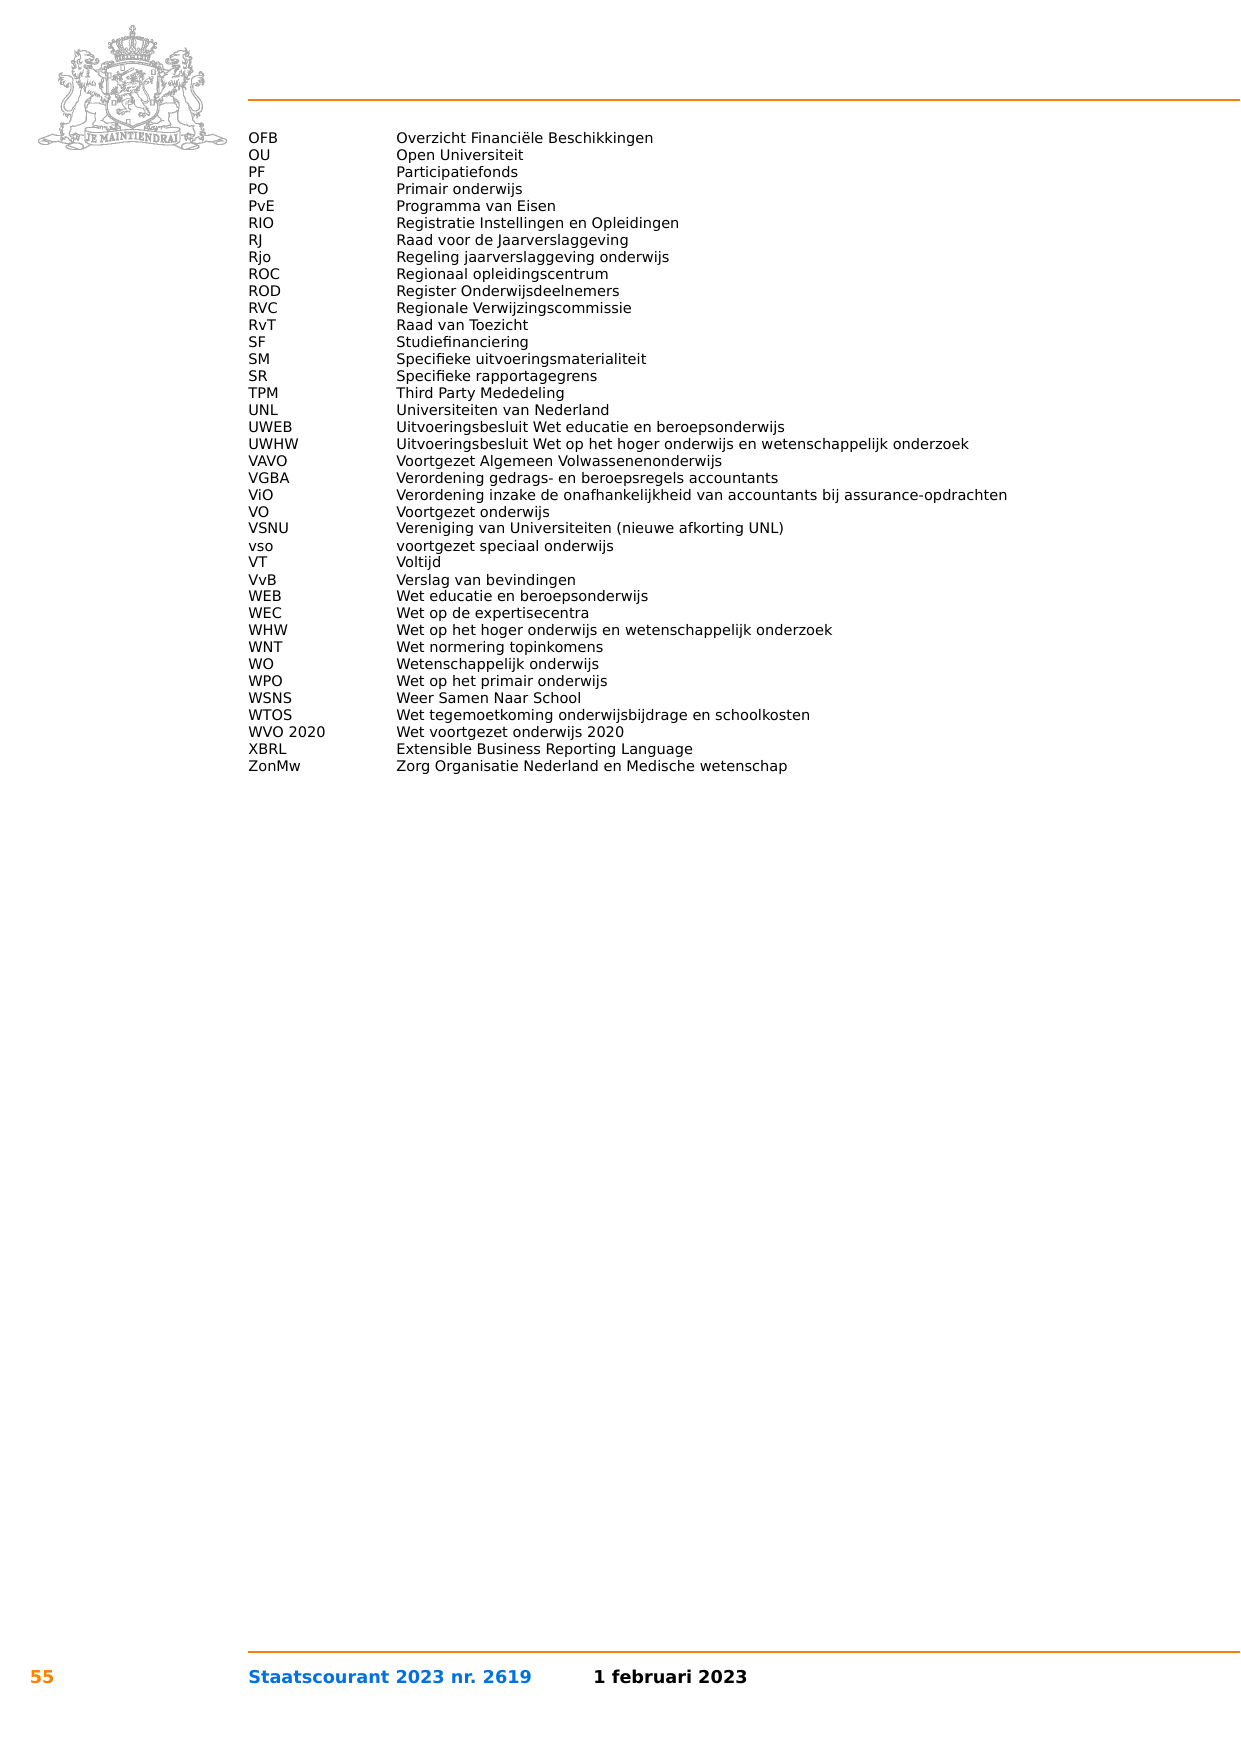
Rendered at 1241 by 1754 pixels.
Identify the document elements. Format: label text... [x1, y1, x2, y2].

table_cell Regionale Verwijzingscommissie [390, 300, 1163, 317]
table_cell Verslag van bevindingen [390, 571, 1163, 588]
table_cell Regeling jaarverslaggeving onderwijs [390, 249, 1163, 266]
table_cell ROC [248, 266, 390, 283]
table_cell ViO [248, 486, 390, 503]
table_cell Verordening gedrags- en beroepsregels accountants [390, 470, 1163, 486]
table_cell WSNS [248, 690, 390, 707]
table_cell Programma van Eisen [390, 198, 1163, 215]
table_cell Voortgezet Algemeen Volwassenenonderwijs [390, 453, 1163, 469]
table_cell SM [248, 351, 390, 368]
table_cell Wet educatie en beroepsonderwijs [390, 588, 1163, 605]
table_cell WHW [248, 622, 390, 639]
table_cell WVO 2020 [248, 724, 390, 741]
table_cell ZonMw [248, 758, 390, 775]
table_cell Rjo [248, 249, 390, 266]
table_cell Register Onderwijsdeelnemers [390, 283, 1163, 300]
table_cell VGBA [248, 470, 390, 486]
table_cell Regionaal opleidingscentrum [390, 266, 1163, 283]
table_cell UNL [248, 402, 390, 418]
table_cell UWEB [248, 419, 390, 436]
picture [38, 25, 227, 150]
table_cell Uitvoeringsbesluit Wet educatie en beroepsonderwijs [390, 419, 1163, 436]
table_cell Vereniging van Universiteiten (nieuwe afkorting UNL) [390, 520, 1163, 537]
table_cell Weer Samen Naar School [390, 690, 1163, 707]
table_cell Open Universiteit [390, 147, 1163, 164]
table_cell Wet voortgezet onderwijs 2020 [390, 724, 1163, 741]
table_cell OU [248, 147, 390, 164]
table_cell VAVO [248, 453, 390, 469]
table_cell Wet normering topinkomens [390, 639, 1163, 656]
table_cell VSNU [248, 520, 390, 537]
table_cell WNT [248, 639, 390, 656]
table_cell PvE [248, 198, 390, 215]
table_cell RJ [248, 232, 390, 249]
table_cell Wet op het hoger onderwijs en wetenschappelijk onderzoek [390, 622, 1163, 639]
table_cell Voortgezet onderwijs [390, 504, 1163, 520]
table_cell PO [248, 181, 390, 198]
table_cell Primair onderwijs [390, 181, 1163, 198]
table_cell WO [248, 656, 390, 673]
table_cell Wet op het primair onderwijs [390, 673, 1163, 690]
table_cell Verordening inzake de onafhankelijkheid van accountants bij assurance-opdrachten [390, 486, 1163, 503]
table_cell RVC [248, 300, 390, 317]
table_cell WEB [248, 588, 390, 605]
table_cell WTOS [248, 707, 390, 724]
table_cell Registratie Instellingen en Opleidingen [390, 215, 1163, 232]
table_cell vso [248, 538, 390, 554]
table_cell ROD [248, 283, 390, 300]
table_cell RvT [248, 317, 390, 334]
table_cell XBRL [248, 741, 390, 758]
table_cell Wet tegemoetkoming onderwijsbijdrage en schoolkosten [390, 707, 1163, 724]
table_cell voortgezet speciaal onderwijs [390, 538, 1163, 554]
table_cell SF [248, 334, 390, 351]
table_cell Uitvoeringsbesluit Wet op het hoger onderwijs en wetenschappelijk onderzoek [390, 436, 1163, 452]
table_cell VT [248, 554, 390, 571]
table_cell Zorg Organisatie Nederland en Medische wetenschap [390, 758, 1163, 775]
table_cell Overzicht Financiële Beschikkingen [390, 130, 1163, 147]
table_cell Specifieke rapportagegrens [390, 368, 1163, 384]
table_cell Wetenschappelijk onderwijs [390, 656, 1163, 673]
table_cell Raad van Toezicht [390, 317, 1163, 334]
table_cell Third Party Mededeling [390, 385, 1163, 402]
table_cell Wet op de expertisecentra [390, 605, 1163, 622]
table_cell Voltijd [390, 554, 1163, 571]
table_cell Studiefinanciering [390, 334, 1163, 351]
table_cell WEC [248, 605, 390, 622]
table_cell OFB [248, 130, 390, 147]
table_cell VvB [248, 571, 390, 588]
table_cell Specifieke uitvoeringsmaterialiteit [390, 351, 1163, 368]
table_cell Participatiefonds [390, 164, 1163, 181]
table_cell WPO [248, 673, 390, 690]
table_cell SR [248, 368, 390, 384]
table_cell Extensible Business Reporting Language [390, 741, 1163, 758]
table_cell Raad voor de Jaarverslaggeving [390, 232, 1163, 249]
table_cell TPM [248, 385, 390, 402]
table_cell UWHW [248, 436, 390, 452]
table_cell VO [248, 504, 390, 520]
table_cell Universiteiten van Nederland [390, 402, 1163, 418]
table_cell PF [248, 164, 390, 181]
table_cell RIO [248, 215, 390, 232]
